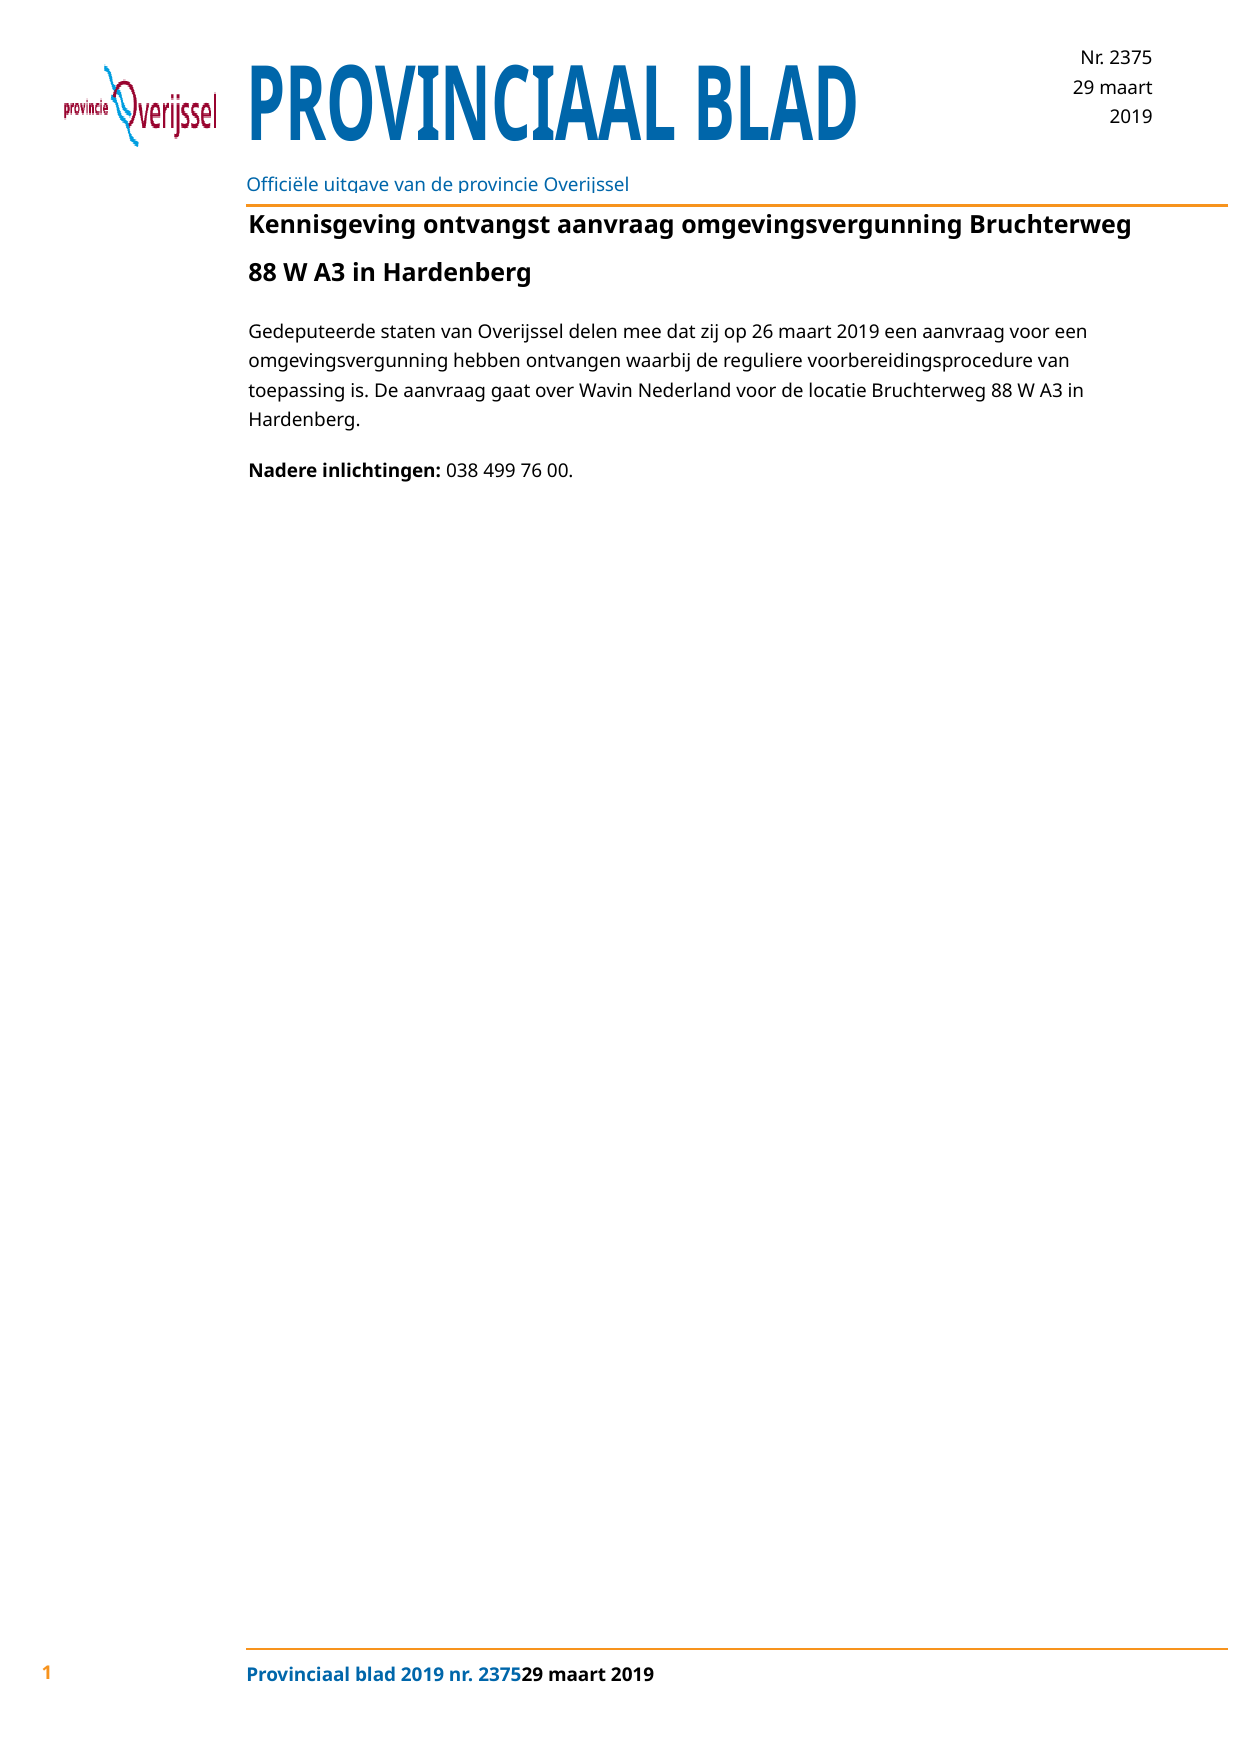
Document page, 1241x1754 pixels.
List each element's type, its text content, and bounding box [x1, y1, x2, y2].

text Gedeputeerde staten van Overijssel delen mee dat zij op 26 maart 2019 een aanvraag voor een omgevingsvergunning hebben ontvangen waarbij de reguliere voorbereidingsprocedure van toepassing is. De aanvraag gaat over Wavin Nederland voor de locatie Bruchterweg 88 W A3 in Hardenberg. [248, 318, 1152, 432]
picture [41, 47, 231, 172]
text Nadere inlichtingen: 038 499 76 00. [248, 457, 1152, 483]
text Kennisgeving ontvangst aanvraag omgevingsvergunning Bruchterweg 88 W A3 in Hardenberg [248, 207, 1152, 288]
